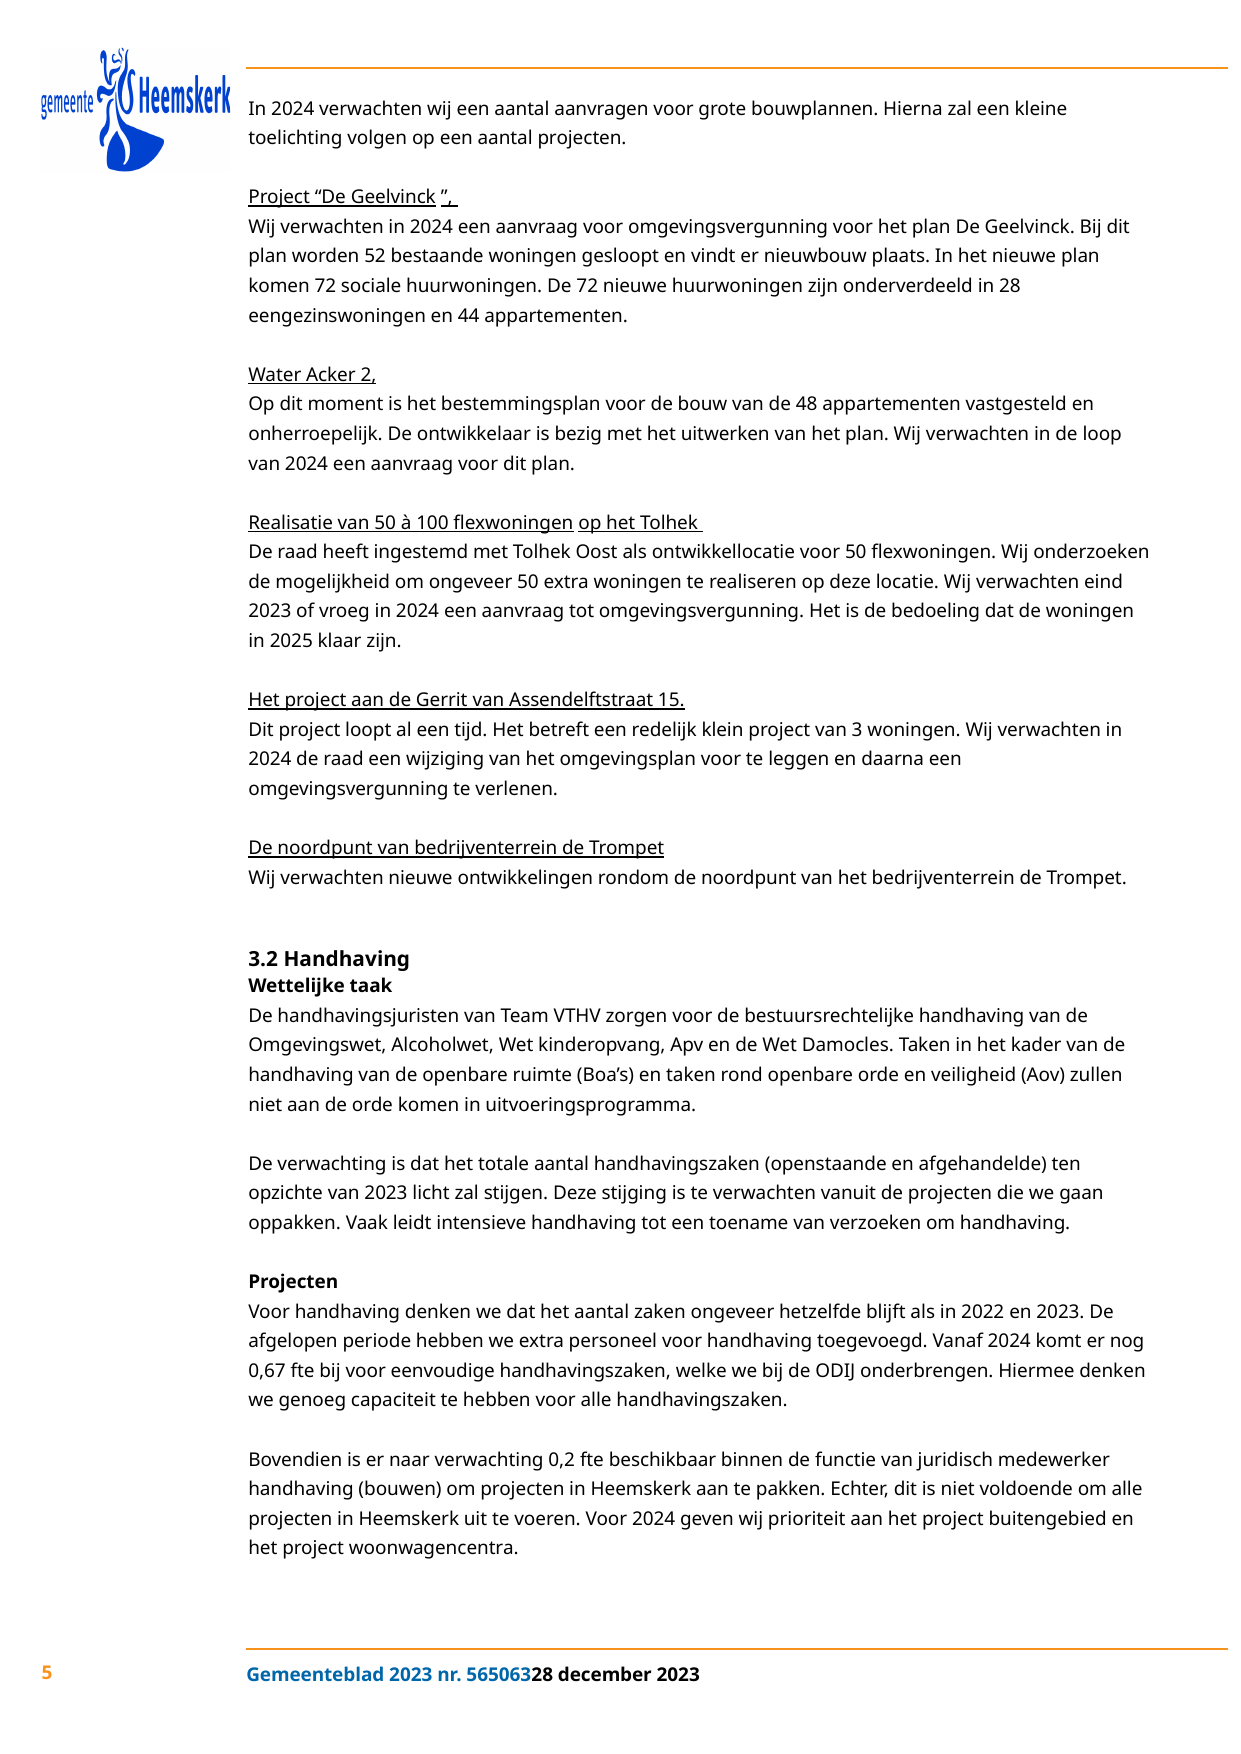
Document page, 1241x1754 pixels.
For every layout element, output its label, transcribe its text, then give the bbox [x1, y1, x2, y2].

text Wettelijke taak [248, 972, 1152, 998]
text Bovendien is er naar verwachting 0,2 fte beschikbaar binnen de functie van juridisch medewerker handhaving (bouwen) om projecten in Heemskerk aan te pakken. Echter, dit is niet voldoende om alle projecten in Heemskerk uit te voeren. Voor 2024 geven wij prioriteit aan het project buitengebied en het project woonwagencentra. [248, 1446, 1152, 1560]
text Op dit moment is het bestemmingsplan voor de bouw van de 48 appartementen vastgesteld en onherroepelijk. De ontwikkelaar is bezig met het uitwerken van het plan. Wij verwachten in de loop van 2024 een aanvraag voor dit plan. [248, 391, 1152, 476]
text De verwachting is dat het totale aantal handhavingszaken (openstaande en afgehandelde) ten opzichte van 2023 licht zal stijgen. Deze stijging is te verwachten vanuit de projecten die we gaan oppakken. Vaak leidt intensieve handhaving tot een toename van verzoeken om handhaving. [248, 1150, 1152, 1235]
picture [41, 47, 231, 172]
text Het project aan de Gerrit van Assendelftstraat 15. [248, 686, 1152, 712]
text Voor handhaving denken we dat het aantal zaken ongeveer hetzelfde blijft als in 2022 en 2023. De afgelopen periode hebben we extra personeel voor handhaving toegevoegd. Vanaf 2024 komt er nog 0,67 fte bij voor eenvoudige handhavingszaken, welke we bij de ODIJ onderbrengen. Hiermee denken we genoeg capaciteit te hebben voor alle handhavingszaken. [248, 1298, 1152, 1412]
text In 2024 verwachten wij een aantal aanvragen voor grote bouwplannen. Hierna zal een kleine toelichting volgen op een aantal projecten. [248, 95, 1152, 150]
text Wij verwachten in 2024 een aanvraag voor omgevingsvergunning voor het plan De Geelvinck. Bij dit plan worden 52 bestaande woningen gesloopt en vindt er nieuwbouw plaats. In het nieuwe plan komen 72 sociale huurwoningen. De 72 nieuwe huurwoningen zijn onderverdeeld in 28 eengezinswoningen en 44 appartementen. [248, 213, 1152, 328]
text 3.2 Handhaving [248, 944, 1152, 972]
text De noordpunt van bedrijventerrein de Trompet [248, 834, 1152, 860]
text Water Acker 2, [248, 361, 1152, 387]
text Projecten [248, 1268, 1152, 1294]
text Realisatie van 50 à 100 flexwoningen op het Tolhek [248, 509, 1152, 535]
text De handhavingsjuristen van Team VTHV zorgen voor de bestuursrechtelijke handhaving van de Omgevingswet, Alcoholwet, Wet kinderopvang, Apv en de Wet Damocles. Taken in het kader van de handhaving van de openbare ruimte (Boa’s) en taken rond openbare orde en veiligheid (Aov) zullen niet aan de orde komen in uitvoeringsprogramma. [248, 1002, 1152, 1116]
text Dit project loopt al een tijd. Het betreft een redelijk klein project van 3 woningen. Wij verwachten in 2024 de raad een wijziging van het omgevingsplan voor te leggen en daarna een omgevingsvergunning te verlenen. [248, 716, 1152, 801]
text Project “De Geelvinck ”, [248, 183, 1152, 209]
text Wij verwachten nieuwe ontwikkelingen rondom de noordpunt van het bedrijventerrein de Trompet. [248, 864, 1152, 890]
text De raad heeft ingestemd met Tolhek Oost als ontwikkellocatie voor 50 flexwoningen. Wij onderzoeken de mogelijkheid om ongeveer 50 extra woningen te realiseren op deze locatie. Wij verwachten eind 2023 of vroeg in 2024 een aanvraag tot omgevingsvergunning. Het is de bedoeling dat de woningen in 2025 klaar zijn. [248, 538, 1152, 653]
